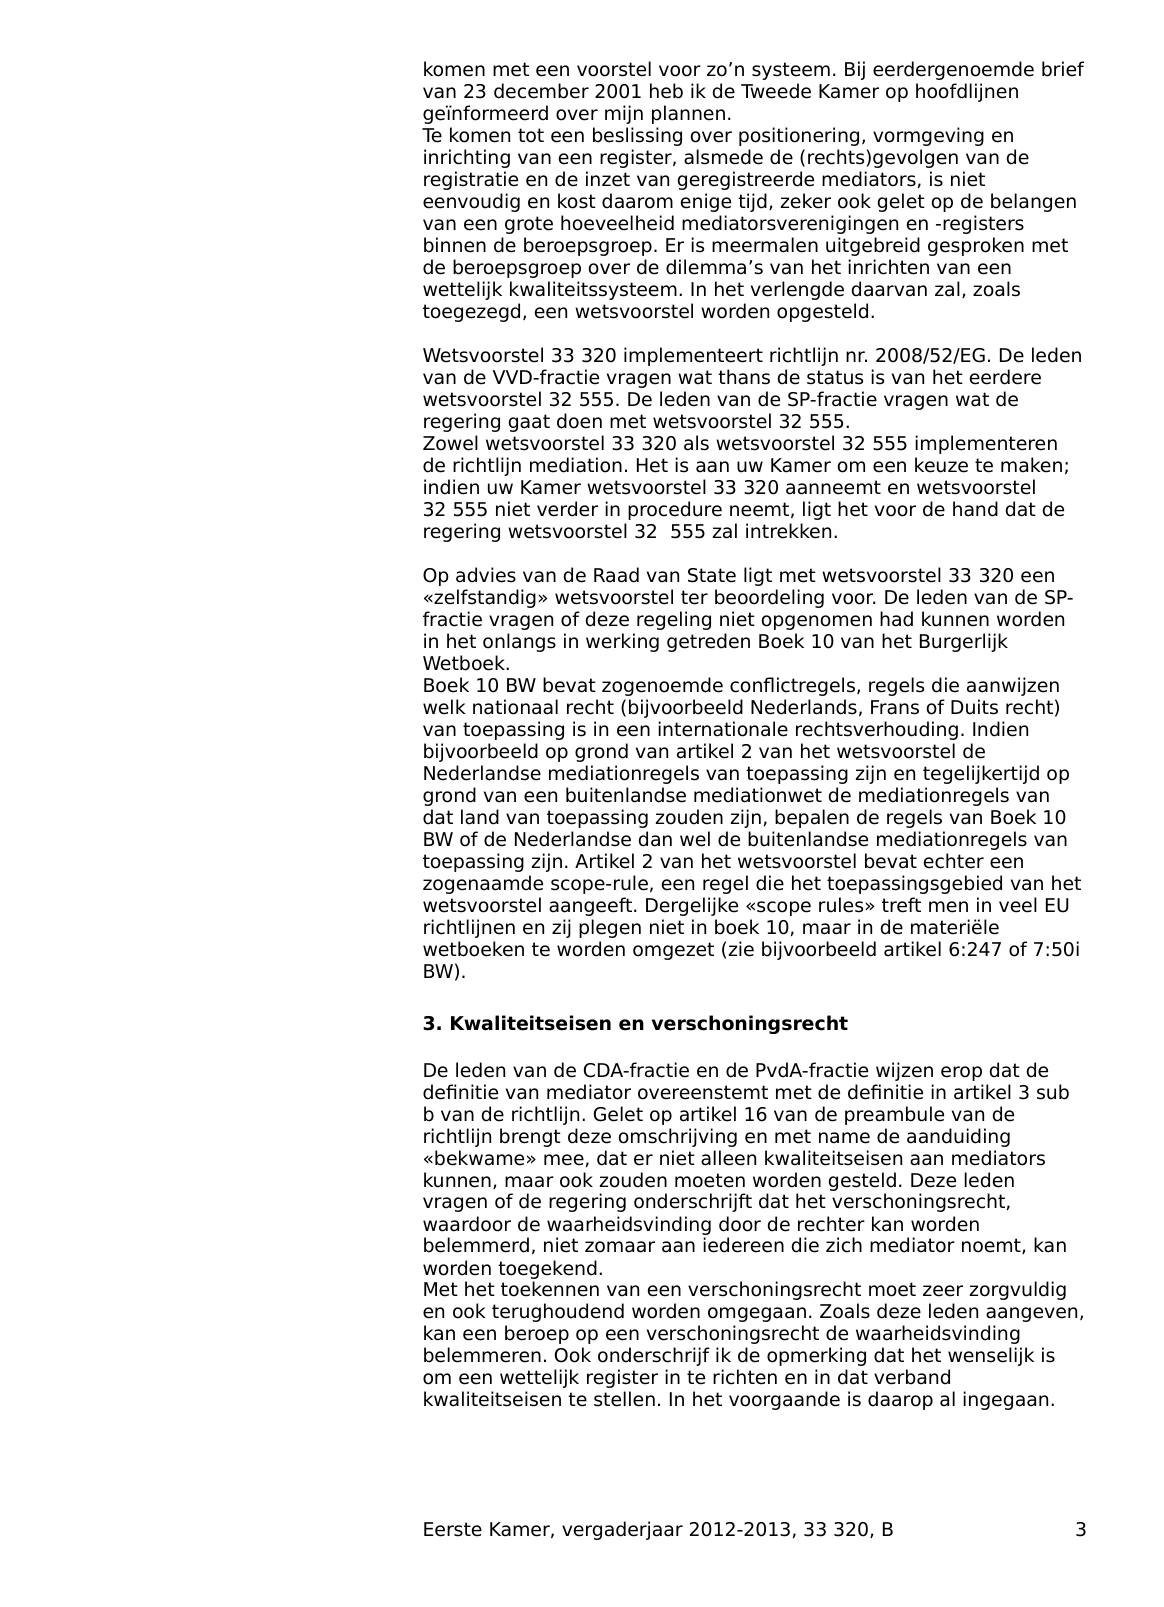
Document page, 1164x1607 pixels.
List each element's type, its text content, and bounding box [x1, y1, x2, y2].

text Wetsvoorstel 33 320 implementeert richtlijn nr. 2008/52/EG. De leden van de VVD-fractie vragen wat thans de status is van het eerdere wetsvoorstel 32 555. De leden van de SP-fractie vragen wat de regering gaat doen met wetsvoorstel 32 555. [422, 345, 1087, 433]
text Op advies van de Raad van State ligt met wetsvoorstel 33 320 een «zelfstandig» wetsvoorstel ter beoordeling voor. De leden van de SP-fractie vragen of deze regeling niet opgenomen had kunnen worden in het onlangs in werking getreden Boek 10 van het Burgerlijk Wetboek. [422, 565, 1087, 675]
text De leden van de CDA-fractie en de PvdA-fractie wijzen erop dat de definitie van mediator overeenstemt met de definitie in artikel 3 sub b van de richtlijn. Gelet op artikel 16 van de preambule van de richtlijn brengt deze omschrijving en met name de aanduiding «bekwame» mee, dat er niet alleen kwaliteitseisen aan mediators kunnen, maar ook zouden moeten worden gesteld. Deze leden vragen of de regering onderschrijft dat het verschoningsrecht, waardoor de waarheidsvinding door de rechter kan worden belemmerd, niet zomaar aan iedereen die zich mediator noemt, kan worden toegekend. [422, 1059, 1087, 1279]
subtitle 3. Kwaliteitseisen en verschoningsrecht [422, 1013, 1087, 1034]
text Boek 10 BW bevat zogenoemde conflictregels, regels die aanwijzen welk nationaal recht (bijvoorbeeld Nederlands, Frans of Duits recht) van toepassing is in een internationale rechtsverhouding. Indien bijvoorbeeld op grond van artikel 2 van het wetsvoorstel de Nederlandse mediationregels van toepassing zijn en tegelijkertijd op grond van een buitenlandse mediationwet de mediationregels van dat land van toepassing zouden zijn, bepalen de regels van Boek 10 BW of de Nederlandse dan wel de buitenlandse mediationregels van toepassing zijn. Artikel 2 van het wetsvoorstel bevat echter een zogenaamde scope-rule, een regel die het toepassingsgebied van het wetsvoorstel aangeeft. Dergelijke «scope rules» treft men in veel EU richtlijnen en zij plegen niet in boek 10, maar in de materiële wetboeken te worden omgezet (zie bijvoorbeeld artikel 6:247 of 7:50i BW). [422, 675, 1087, 983]
text komen met een voorstel voor zo’n systeem. Bij eerdergenoemde brief van 23 december 2001 heb ik de Tweede Kamer op hoofdlijnen geïnformeerd over mijn plannen. [422, 59, 1087, 125]
text Met het toekennen van een verschoningsrecht moet zeer zorgvuldig en ook terughoudend worden omgegaan. Zoals deze leden aangeven, kan een beroep op een verschoningsrecht de waarheidsvinding belemmeren. Ook onderschrijf ik de opmerking dat het wenselijk is om een wettelijk register in te richten en in dat verband kwaliteitseisen te stellen. In het voorgaande is daarop al ingegaan. [422, 1279, 1087, 1411]
text Te komen tot een beslissing over positionering, vormgeving en inrichting van een register, alsmede de (rechts)gevolgen van de registratie en de inzet van geregistreerde mediators, is niet eenvoudig en kost daarom enige tijd, zeker ook gelet op de belangen van een grote hoeveelheid mediatorsverenigingen en -registers binnen de beroepsgroep. Er is meermalen uitgebreid gesproken met de beroepsgroep over de dilemma’s van het inrichten van een wettelijk kwaliteitssysteem. In het verlengde daarvan zal, zoals toegezegd, een wetsvoorstel worden opgesteld. [422, 125, 1087, 323]
text Zowel wetsvoorstel 33 320 als wetsvoorstel 32 555 implementeren de richtlijn mediation. Het is aan uw Kamer om een keuze te maken; indien uw Kamer wetsvoorstel 33 320 aanneemt en wetsvoorstel 32 555 niet verder in procedure neemt, ligt het voor de hand dat de regering wetsvoorstel 32 555 zal intrekken. [422, 433, 1087, 543]
